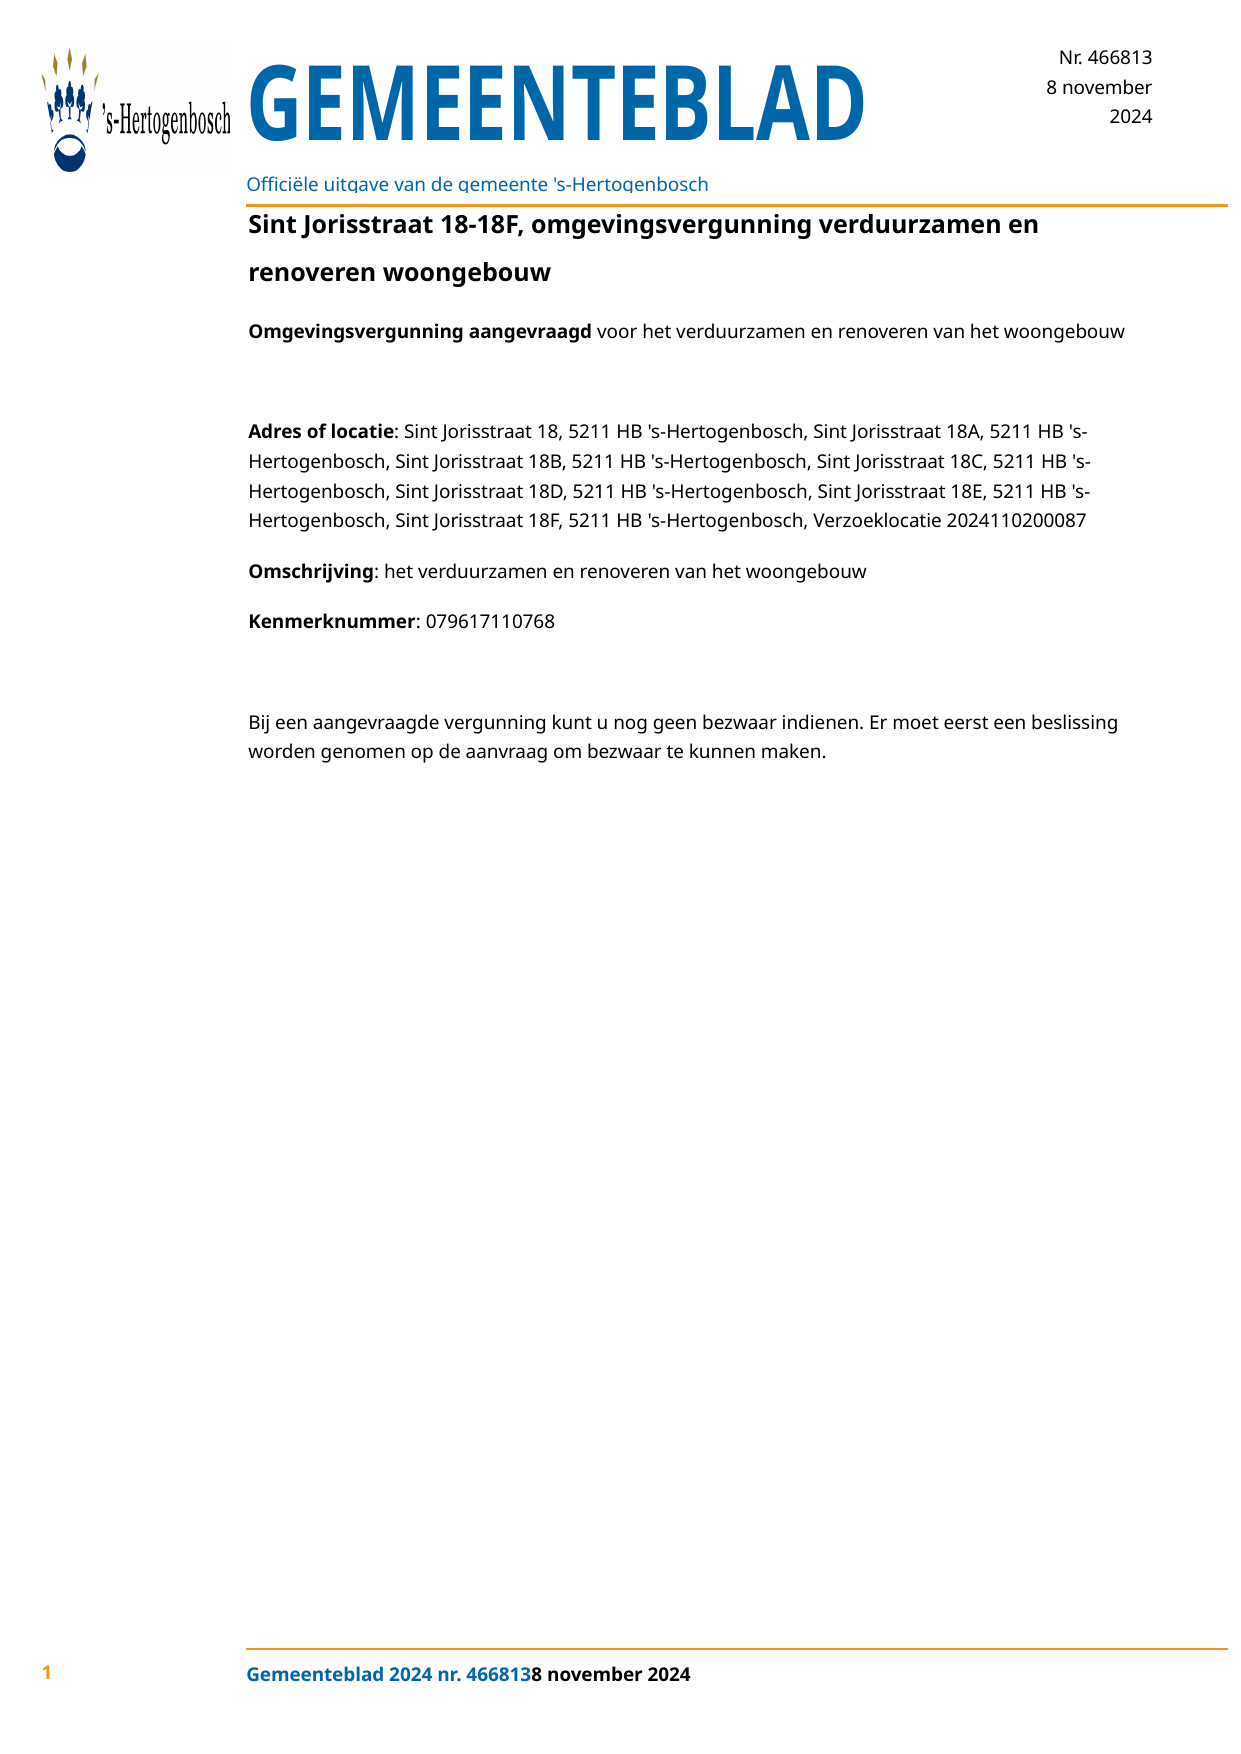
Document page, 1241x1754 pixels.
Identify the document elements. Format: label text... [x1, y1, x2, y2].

text Omschrijving: het verduurzamen en renoveren van het woongebouw [248, 558, 1152, 584]
text Sint Jorisstraat 18-18F, omgevingsvergunning verduurzamen en renoveren woongebouw [248, 207, 1152, 288]
text Bij een aangevraagde vergunning kunt u nog geen bezwaar indienen. Er moet eerst een beslissing worden genomen op de aanvraag om bezwaar te kunnen maken. [248, 709, 1152, 764]
text Kenmerknummer: 079617110768 [248, 608, 1152, 634]
text Omgevingsvergunning aangevraagd voor het verduurzamen en renoveren van het woongebouw [248, 318, 1152, 344]
picture [41, 47, 231, 172]
text Adres of locatie: Sint Jorisstraat 18, 5211 HB 's-Hertogenbosch, Sint Jorisstraat 18A, 5211 HB 's-Hertogenbosch, Sint Jorisstraat 18B, 5211 HB 's-Hertogenbosch, Sint Jorisstraat 18C, 5211 HB 's-Hertogenbosch, Sint Jorisstraat 18D, 5211 HB 's-Hertogenbosch, Sint Jorisstraat 18E, 5211 HB 's-Hertogenbosch, Sint Jorisstraat 18F, 5211 HB 's-Hertogenbosch, Verzoeklocatie 2024110200087 [248, 419, 1152, 533]
